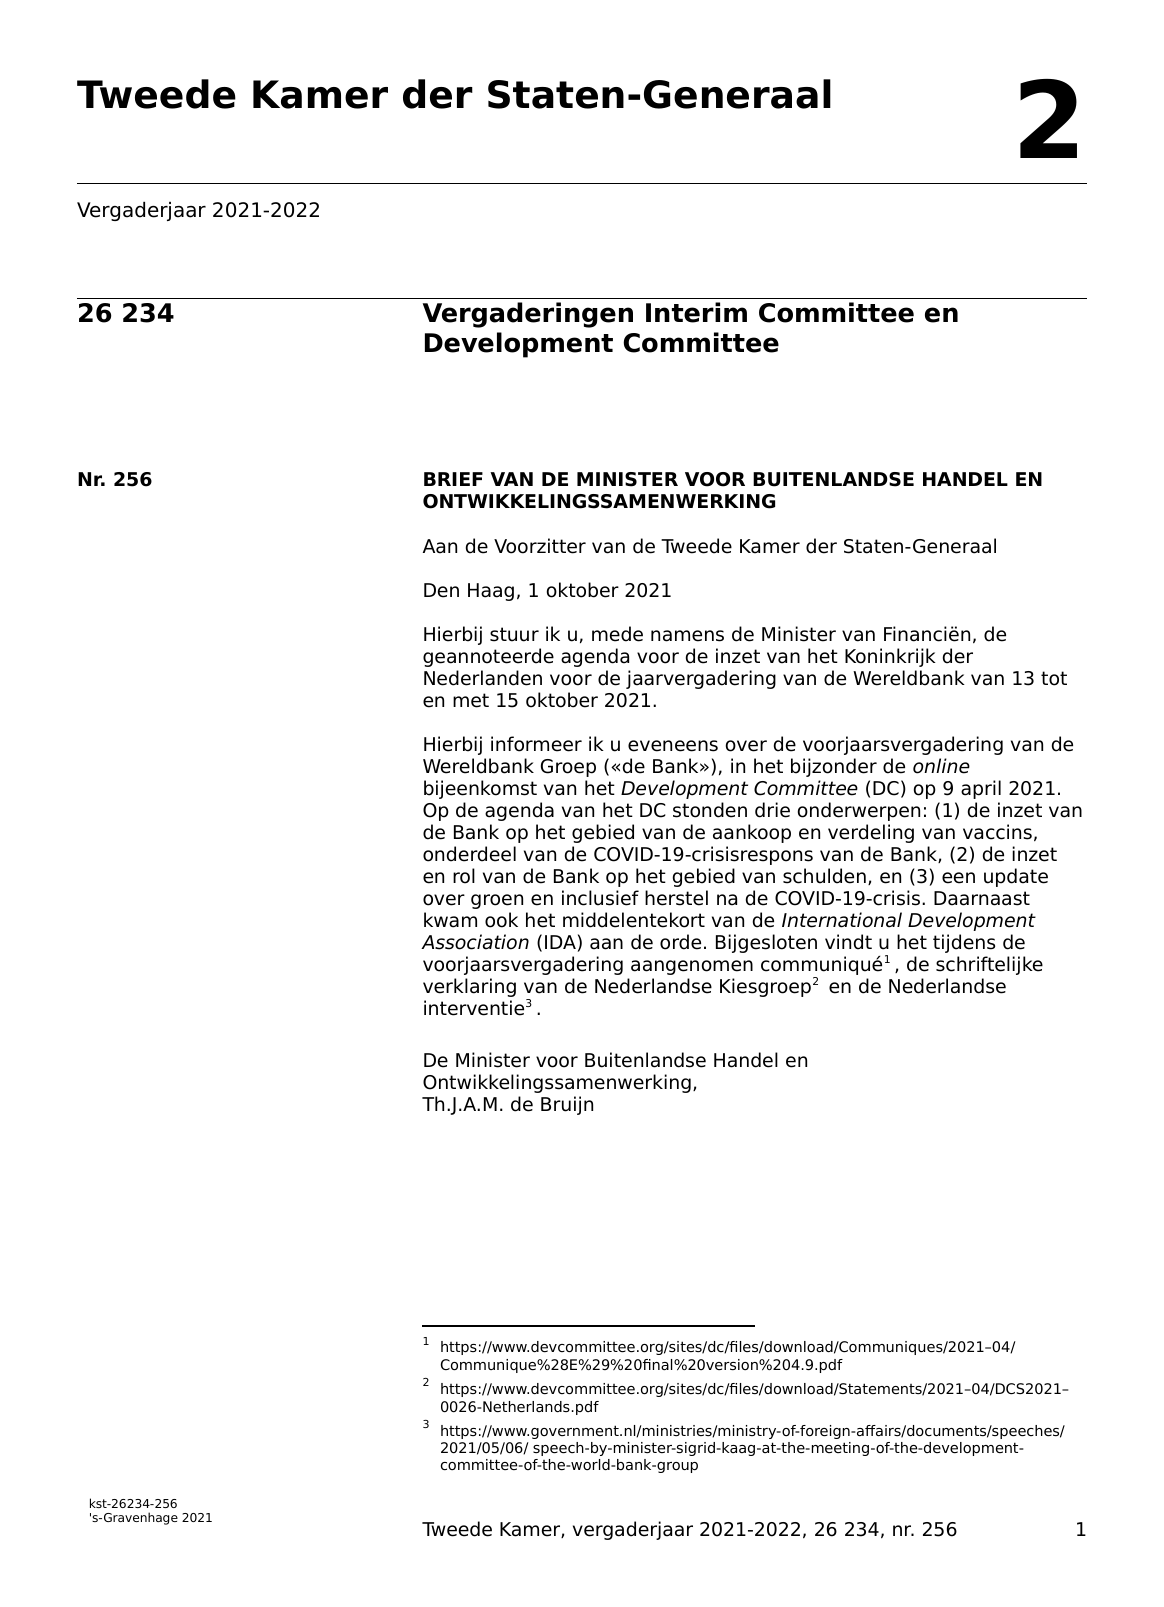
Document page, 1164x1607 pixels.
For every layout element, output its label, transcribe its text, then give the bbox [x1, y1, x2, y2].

subtitle Nr. 256 BRIEF VAN DE MINISTER VOOR BUITENLANDSE HANDEL EN ONTWIKKELINGSSAMENWERKING [77, 469, 1087, 513]
text Den Haag, 1 oktober 2021 [422, 580, 1087, 602]
table_cell Vergaderjaar 2021-2022 [77, 184, 1087, 298]
text https://www.devcommittee.org/sites/dc/files/download/Communiques/2021–04/Communique%28E%29%20final%20version%204.9.pdf [422, 1335, 1087, 1374]
subtitle 26 234 Vergaderingen Interim Committee en Development Committee [77, 299, 1087, 358]
text Hierbij informeer ik u eveneens over de voorjaarsvergadering van de Wereldbank Groep («de Bank»), in het bijzonder de online bijeenkomst van het Development Committee (DC) op 9 april 2021. Op de agenda van het DC stonden drie onderwerpen: (1) de inzet van de Bank op het gebied van de aankoop en verdeling van vaccins, onderdeel van de COVID-19-crisisrespons van de Bank, (2) de inzet en rol van de Bank op het gebied van schulden, en (3) een update over groen en inclusief herstel na de COVID-19-crisis. Daarnaast kwam ook het middelentekort van de International Development Association (IDA) aan de orde. Bijgesloten vindt u het tijdens de voorjaarsvergadering aangenomen communiqué, de schriftelijke verklaring van de Nederlandse Kiesgroep en de Nederlandse interventie. [422, 734, 1087, 1020]
text 's-Gravenhage 2021 [88, 1511, 323, 1525]
text De Minister voor Buitenlandse Handel en Ontwikkelingssamenwerking, Th.J.A.M. de Bruijn [422, 1050, 1087, 1116]
text Hierbij stuur ik u, mede namens de Minister van Financiën, de geannoteerde agenda voor de inzet van het Koninkrijk der Nederlanden voor de jaarvergadering van de Wereldbank van 13 tot en met 15 oktober 2021. [422, 624, 1087, 712]
table_header 2 [886, 59, 1087, 183]
table_header Tweede Kamer der Staten-Generaal [77, 59, 886, 183]
text kst-26234-256 [88, 1497, 323, 1511]
text https://www.devcommittee.org/sites/dc/files/download/Statements/2021–04/DCS2021–0026-Netherlands.pdf [422, 1377, 1087, 1416]
text Aan de Voorzitter van de Tweede Kamer der Staten-Generaal [422, 536, 1087, 557]
text https://www.government.nl/ministries/ministry-of-foreign-affairs/documents/speeches/2021/05/06/ speech-by-minister-sigrid-kaag-at-the-meeting-of-the-development-committee-of-the-world-bank-group [422, 1418, 1087, 1474]
